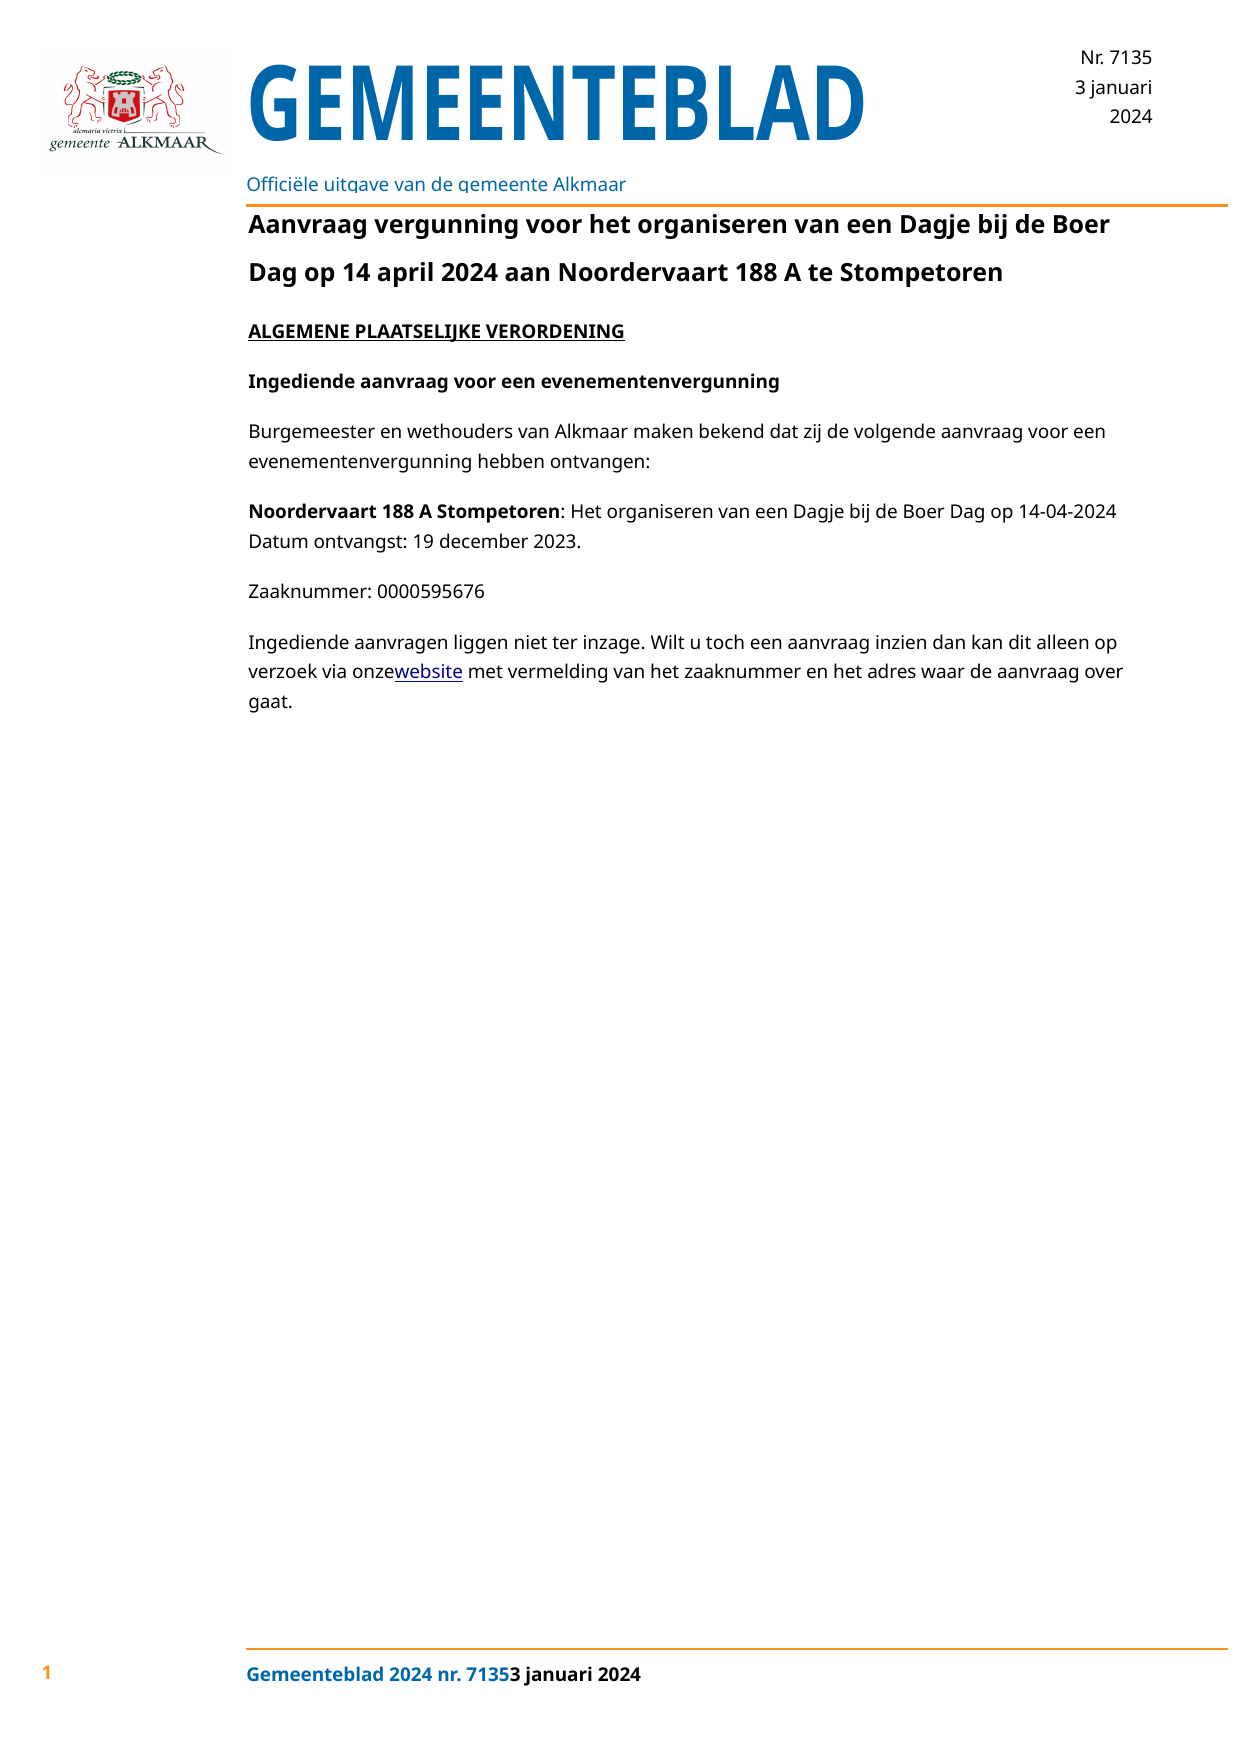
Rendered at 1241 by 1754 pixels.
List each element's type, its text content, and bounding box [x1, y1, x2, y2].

text ALGEMENE PLAATSELIJKE VERORDENING [248, 318, 1152, 344]
picture [41, 47, 231, 172]
text Burgemeester en wethouders van Alkmaar maken bekend dat zij de volgende aanvraag voor een evenementenvergunning hebben ontvangen: [248, 419, 1152, 474]
text Ingediende aanvraag voor een evenementenvergunning [248, 368, 1152, 394]
text Noordervaart 188 A Stompetoren: Het organiseren van een Dagje bij de Boer Dag op 14-04-2024 Datum ontvangst: 19 december 2023. [248, 499, 1152, 554]
text Zaaknummer: 0000595676 [248, 579, 1152, 604]
text Ingediende aanvragen liggen niet ter inzage. Wilt u toch een aanvraag inzien dan kan dit alleen op verzoek via onzewebsite met vermelding van het zaaknummer en het adres waar de aanvraag over gaat. [248, 629, 1152, 714]
text Aanvraag vergunning voor het organiseren van een Dagje bij de Boer Dag op 14 april 2024 aan Noordervaart 188 A te Stompetoren [248, 207, 1152, 288]
